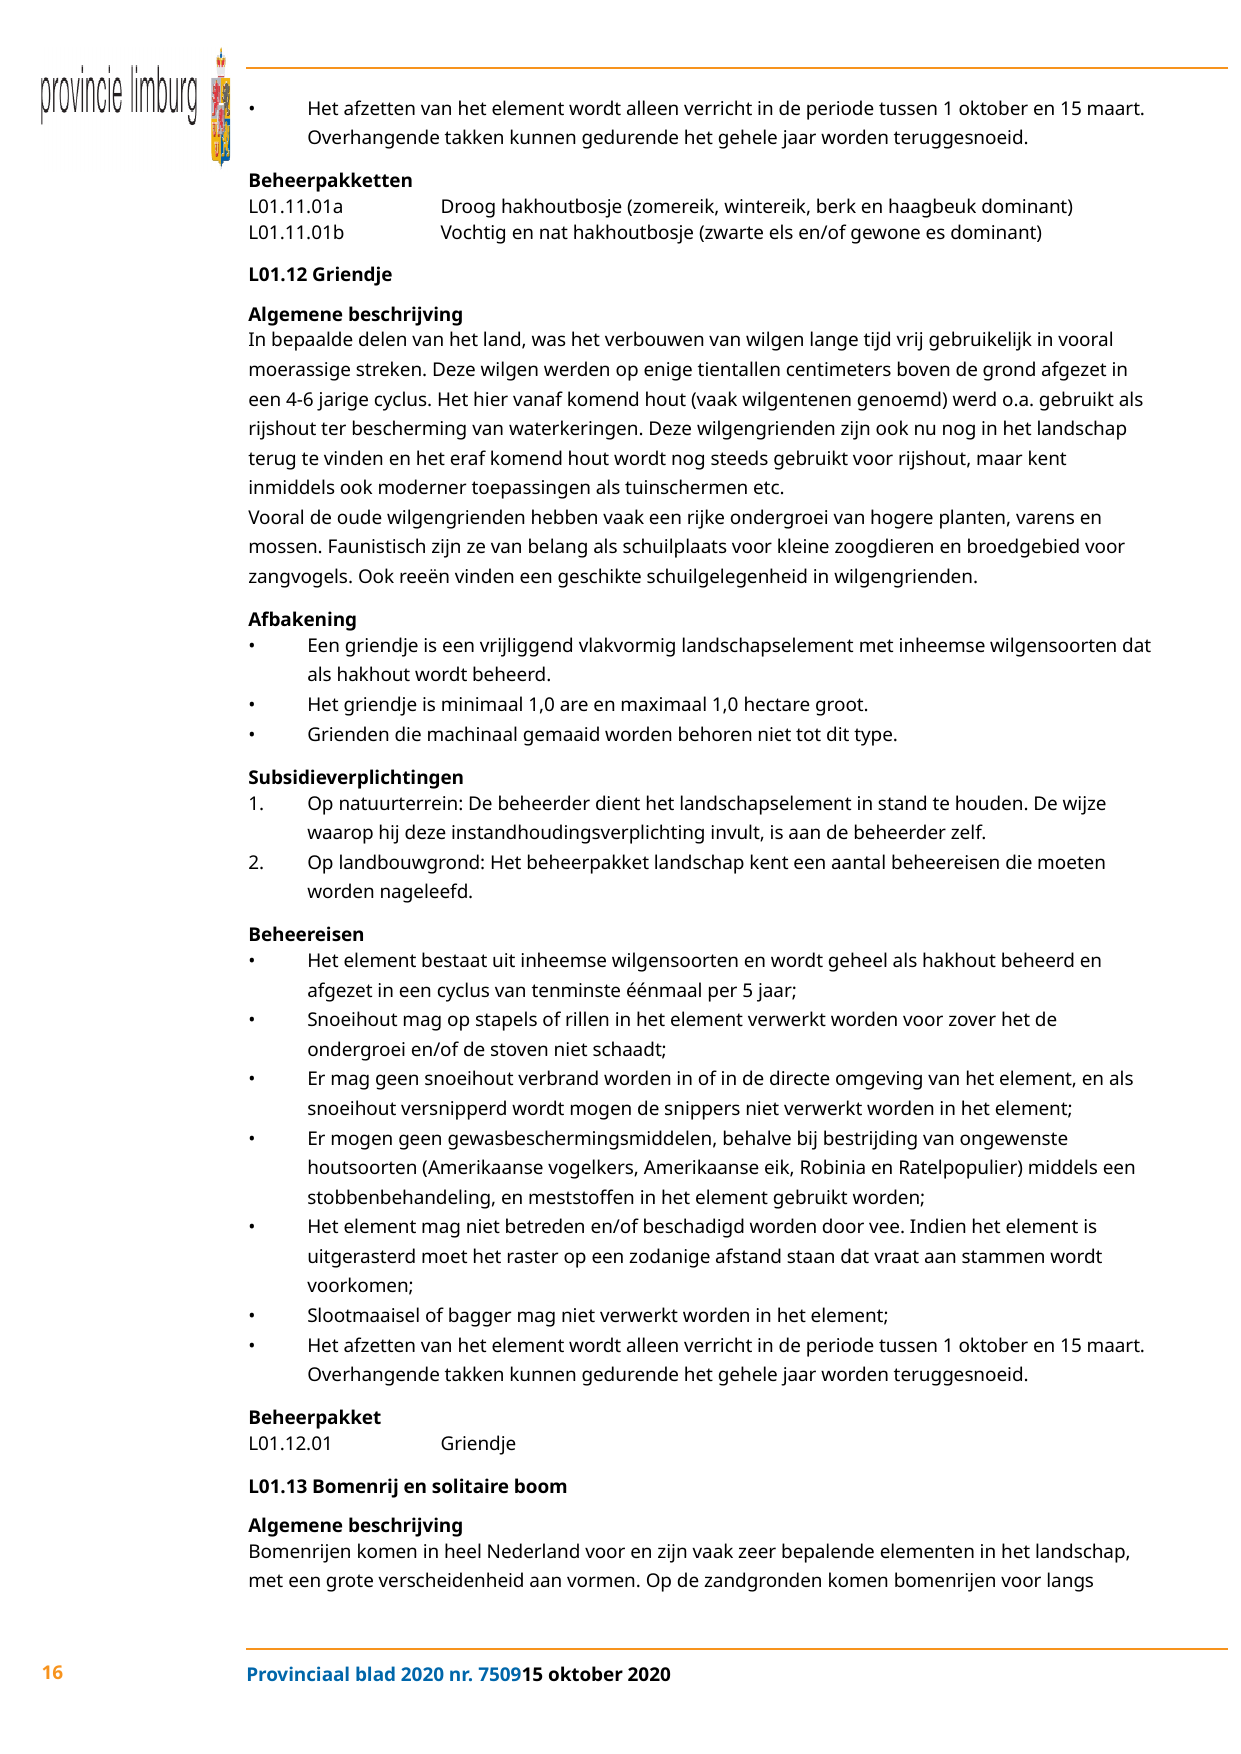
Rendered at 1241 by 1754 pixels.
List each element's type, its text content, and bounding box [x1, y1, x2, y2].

text L01.12 Griendje [248, 262, 1152, 287]
list Op natuurterrein: De beheerder dient het landschapselement in stand te houden. De wijze waarop hij deze instandhoudingsverplichting invult, is aan de beheerder zelf. [248, 790, 1152, 845]
table_header L01.12.01 [248, 1430, 440, 1456]
table_header Droog hakhoutbosje (zomereik, wintereik, berk en haagbeuk dominant) [440, 193, 1152, 219]
list Het element mag niet betreden en/of beschadigd worden door vee. Indien het element is uitgerasterd moet het raster op een zodanige afstand staan dat vraat aan stammen wordt voorkomen; [248, 1213, 1152, 1298]
list Het griendje is minimaal 1,0 are en maximaal 1,0 hectare groot. [248, 691, 1152, 717]
text Beheerpakketten [248, 167, 1152, 193]
table_cell Vochtig en nat hakhoutbosje (zwarte els en/of gewone es dominant) [440, 219, 1152, 245]
list Een griendje is een vrijliggend vlakvormig landschapselement met inheemse wilgensoorten dat als hakhout wordt beheerd. [248, 632, 1152, 687]
text Beheerpakket [248, 1404, 1152, 1430]
list Op landbouwgrond: Het beheerpakket landschap kent een aantal beheereisen die moeten worden nageleefd. [248, 849, 1152, 904]
list Snoeihout mag op stapels of rillen in het element verwerkt worden voor zover het de ondergroei en/of de stoven niet schaadt; [248, 1006, 1152, 1062]
text Afbakening [248, 606, 1152, 632]
picture [41, 47, 231, 172]
list Slootmaaisel of bagger mag niet verwerkt worden in het element; [248, 1302, 1152, 1328]
text In bepaalde delen van het land, was het verbouwen van wilgen lange tijd vrij gebruikelijk in vooral moerassige streken. Deze wilgen werden op enige tientallen centimeters boven de grond afgezet in een 4-6 jarige cyclus. Het hier vanaf komend hout (vaak wilgentenen genoemd) werd o.a. gebruikt als rijshout ter bescherming van waterkeringen. Deze wilgengrienden zijn ook nu nog in het landschap terug te vinden en het eraf komend hout wordt nog steeds gebruikt voor rijshout, maar kent inmiddels ook moderner toepassingen als tuinschermen etc. [248, 327, 1152, 500]
list Er mogen geen gewasbeschermingsmiddelen, behalve bij bestrijding van ongewenste houtsoorten (Amerikaanse vogelkers, Amerikaanse eik, Robinia en Ratelpopulier) middels een stobbenbehandeling, en meststoffen in het element gebruikt worden; [248, 1125, 1152, 1210]
text Algemene beschrijving [248, 1512, 1152, 1538]
text L01.13 Bomenrij en solitaire boom [248, 1473, 1152, 1499]
list Het element bestaat uit inheemse wilgensoorten en wordt geheel als hakhout beheerd en afgezet in een cyclus van tenminste éénmaal per 5 jaar; [248, 947, 1152, 1003]
table_header Griendje [440, 1430, 1152, 1456]
table_header L01.11.01a [248, 193, 440, 219]
text Beheereisen [248, 922, 1152, 947]
text Vooral de oude wilgengrienden hebben vaak een rijke ondergroei van hogere planten, varens en mossen. Faunistisch zijn ze van belang als schuilplaats voor kleine zoogdieren en broedgebied voor zangvogels. Ook reeën vinden een geschikte schuilgelegenheid in wilgengrienden. [248, 504, 1152, 589]
table_cell L01.11.01b [248, 219, 440, 245]
list Het afzetten van het element wordt alleen verricht in de periode tussen 1 oktober en 15 maart. Overhangende takken kunnen gedurende het gehele jaar worden teruggesnoeid. [248, 95, 1152, 150]
list Er mag geen snoeihout verbrand worden in of in de directe omgeving van het element, en als snoeihout versnipperd wordt mogen de snippers niet verwerkt worden in het element; [248, 1066, 1152, 1121]
list Het afzetten van het element wordt alleen verricht in de periode tussen 1 oktober en 15 maart. Overhangende takken kunnen gedurende het gehele jaar worden teruggesnoeid. [248, 1332, 1152, 1387]
text Bomenrijen komen in heel Nederland voor en zijn vaak zeer bepalende elementen in het landschap, met een grote verscheidenheid aan vormen. Op de zandgronden komen bomenrijen voor langs [248, 1538, 1152, 1593]
text Subsidieverplichtingen [248, 764, 1152, 790]
text Algemene beschrijving [248, 301, 1152, 327]
list Grienden die machinaal gemaaid worden behoren niet tot dit type. [248, 721, 1152, 747]
